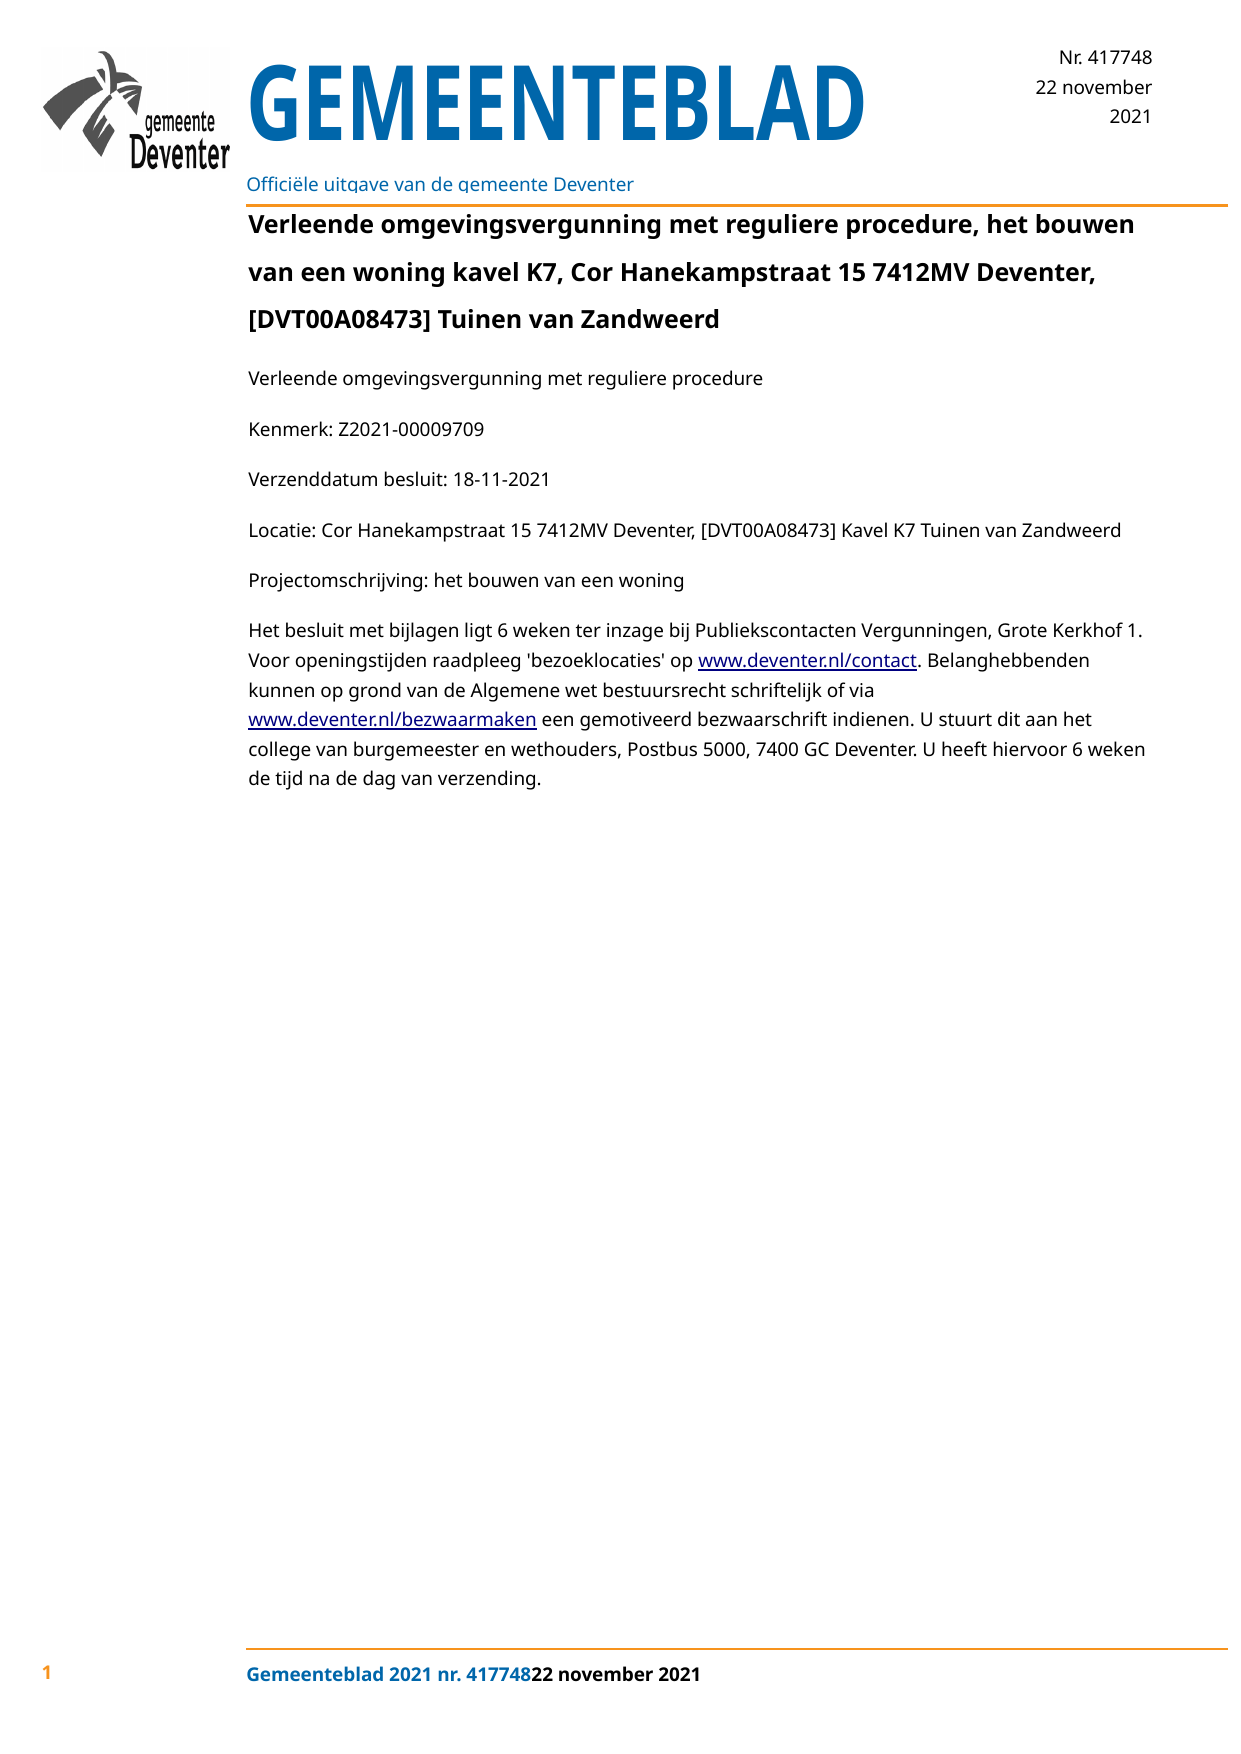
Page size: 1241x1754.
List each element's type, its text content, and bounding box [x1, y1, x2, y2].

picture [41, 47, 231, 172]
text Kenmerk: Z2021-00009709 [248, 416, 1152, 442]
text Verleende omgevingsvergunning met reguliere procedure, het bouwen van een woning kavel K7, Cor Hanekampstraat 15 7412MV Deventer, [DVT00A08473] Tuinen van Zandweerd [248, 207, 1152, 336]
text Verzenddatum besluit: 18-11-2021 [248, 466, 1152, 492]
text Verleende omgevingsvergunning met reguliere procedure [248, 366, 1152, 391]
text Locatie: Cor Hanekampstraat 15 7412MV Deventer, [DVT00A08473] Kavel K7 Tuinen van Zandweerd [248, 517, 1152, 542]
text Projectomschrijving: het bouwen van een woning [248, 567, 1152, 593]
text Het besluit met bijlagen ligt 6 weken ter inzage bij Publiekscontacten Vergunningen, Grote Kerkhof 1. Voor openingstijden raadpleeg 'bezoeklocaties' op www.deventer.nl/contact. Belanghebbenden kunnen op grond van de Algemene wet bestuursrecht schriftelijk of via www.deventer.nl/bezwaarmaken een gemotiveerd bezwaarschrift indienen. U stuurt dit aan het college van burgemeester en wethouders, Postbus 5000, 7400 GC Deventer. U heeft hiervoor 6 weken de tijd na de dag van verzending. [248, 618, 1152, 791]
